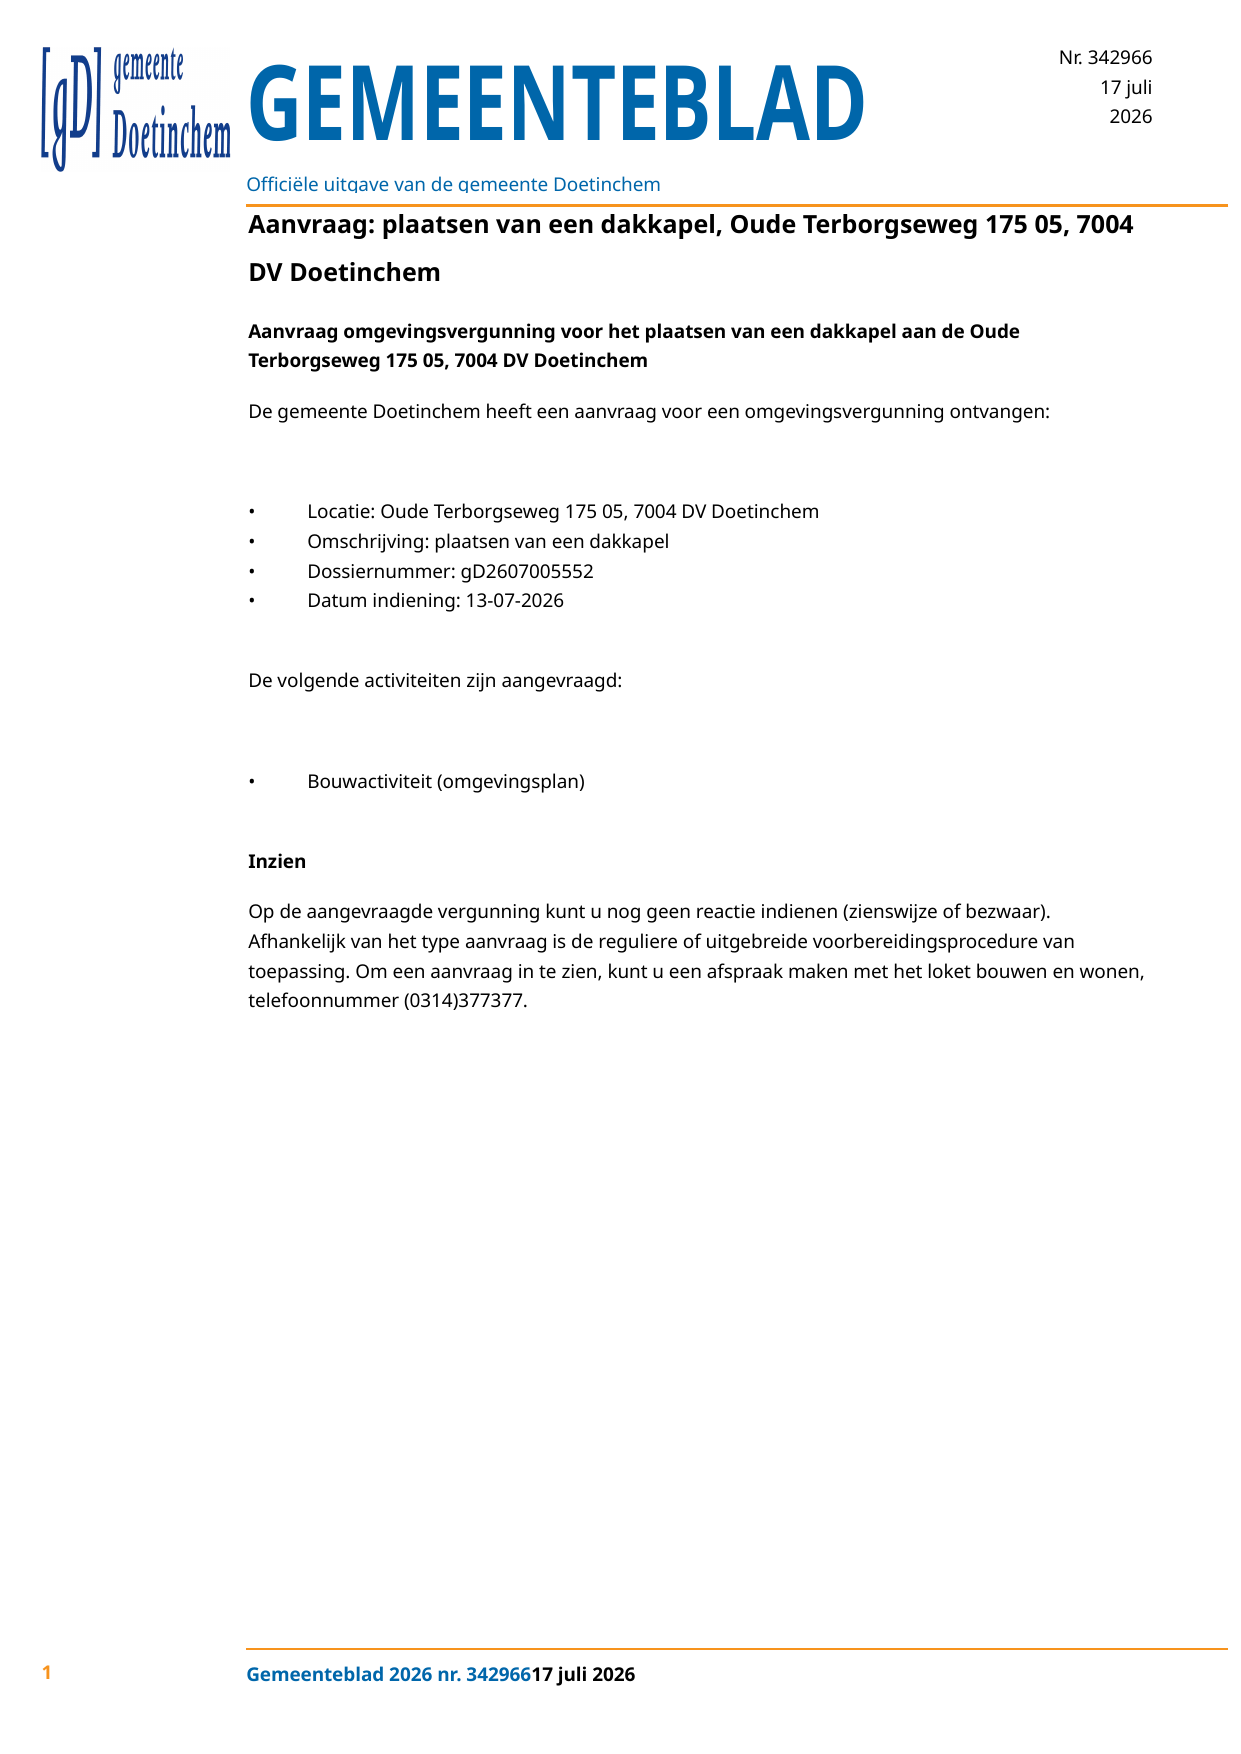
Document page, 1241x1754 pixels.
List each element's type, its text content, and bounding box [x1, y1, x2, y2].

list Datum indiening: 13-07-2026 [248, 587, 1152, 613]
text De volgende activiteiten zijn aangevraagd: [248, 667, 1152, 693]
text Aanvraag omgevingsvergunning voor het plaatsen van een dakkapel aan de Oude Terborgseweg 175 05, 7004 DV Doetinchem [248, 318, 1152, 373]
list Omschrijving: plaatsen van een dakkapel [248, 528, 1152, 554]
text Aanvraag: plaatsen van een dakkapel, Oude Terborgseweg 175 05, 7004 DV Doetinchem [248, 207, 1152, 288]
text Op de aangevraagde vergunning kunt u nog geen reactie indienen (zienswijze of bezwaar). Afhankelijk van het type aanvraag is de reguliere of uitgebreide voorbereidingsprocedure van toepassing. Om een aanvraag in te zien, kunt u een afspraak maken met het loket bouwen en wonen, telefoonnummer (0314)377377. [248, 899, 1152, 1013]
picture [41, 47, 231, 172]
list Locatie: Oude Terborgseweg 175 05, 7004 DV Doetinchem [248, 499, 1152, 524]
list Bouwactiviteit (omgevingsplan) [248, 768, 1152, 794]
text Inzien [248, 848, 1152, 874]
text De gemeente Doetinchem heeft een aanvraag voor een omgevingsvergunning ontvangen: [248, 398, 1152, 424]
list Dossiernummer: gD2607005552 [248, 558, 1152, 584]
